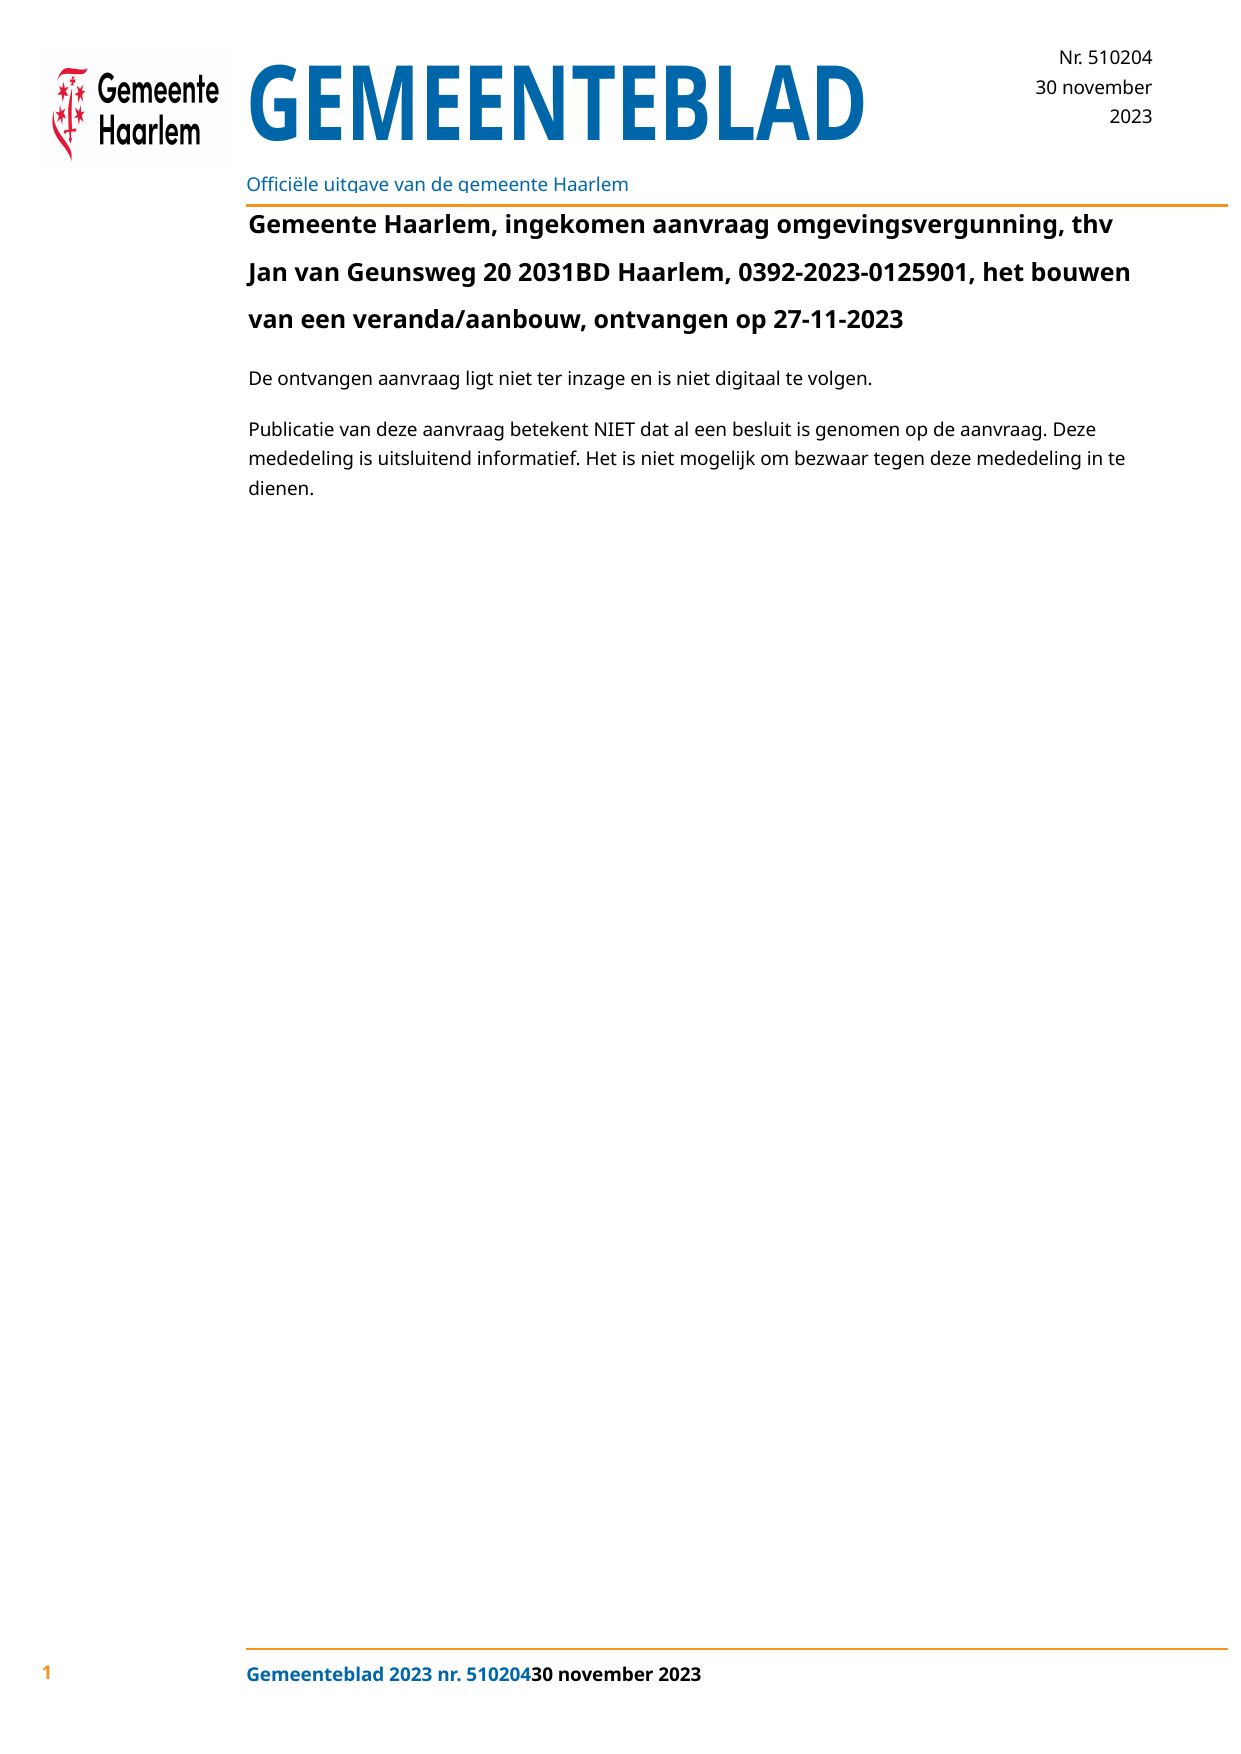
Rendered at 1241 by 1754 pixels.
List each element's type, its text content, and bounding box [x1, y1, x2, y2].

text De ontvangen aanvraag ligt niet ter inzage en is niet digitaal te volgen. [248, 366, 1152, 391]
text Publicatie van deze aanvraag betekent NIET dat al een besluit is genomen op de aanvraag. Deze mededeling is uitsluitend informatief. Het is niet mogelijk om bezwaar tegen deze mededeling in te dienen. [248, 416, 1152, 501]
text Gemeente Haarlem, ingekomen aanvraag omgevingsvergunning, thv Jan van Geunsweg 20 2031BD Haarlem, 0392-2023-0125901, het bouwen van een veranda/aanbouw, ontvangen op 27-11-2023 [248, 207, 1152, 336]
picture [41, 47, 231, 172]
